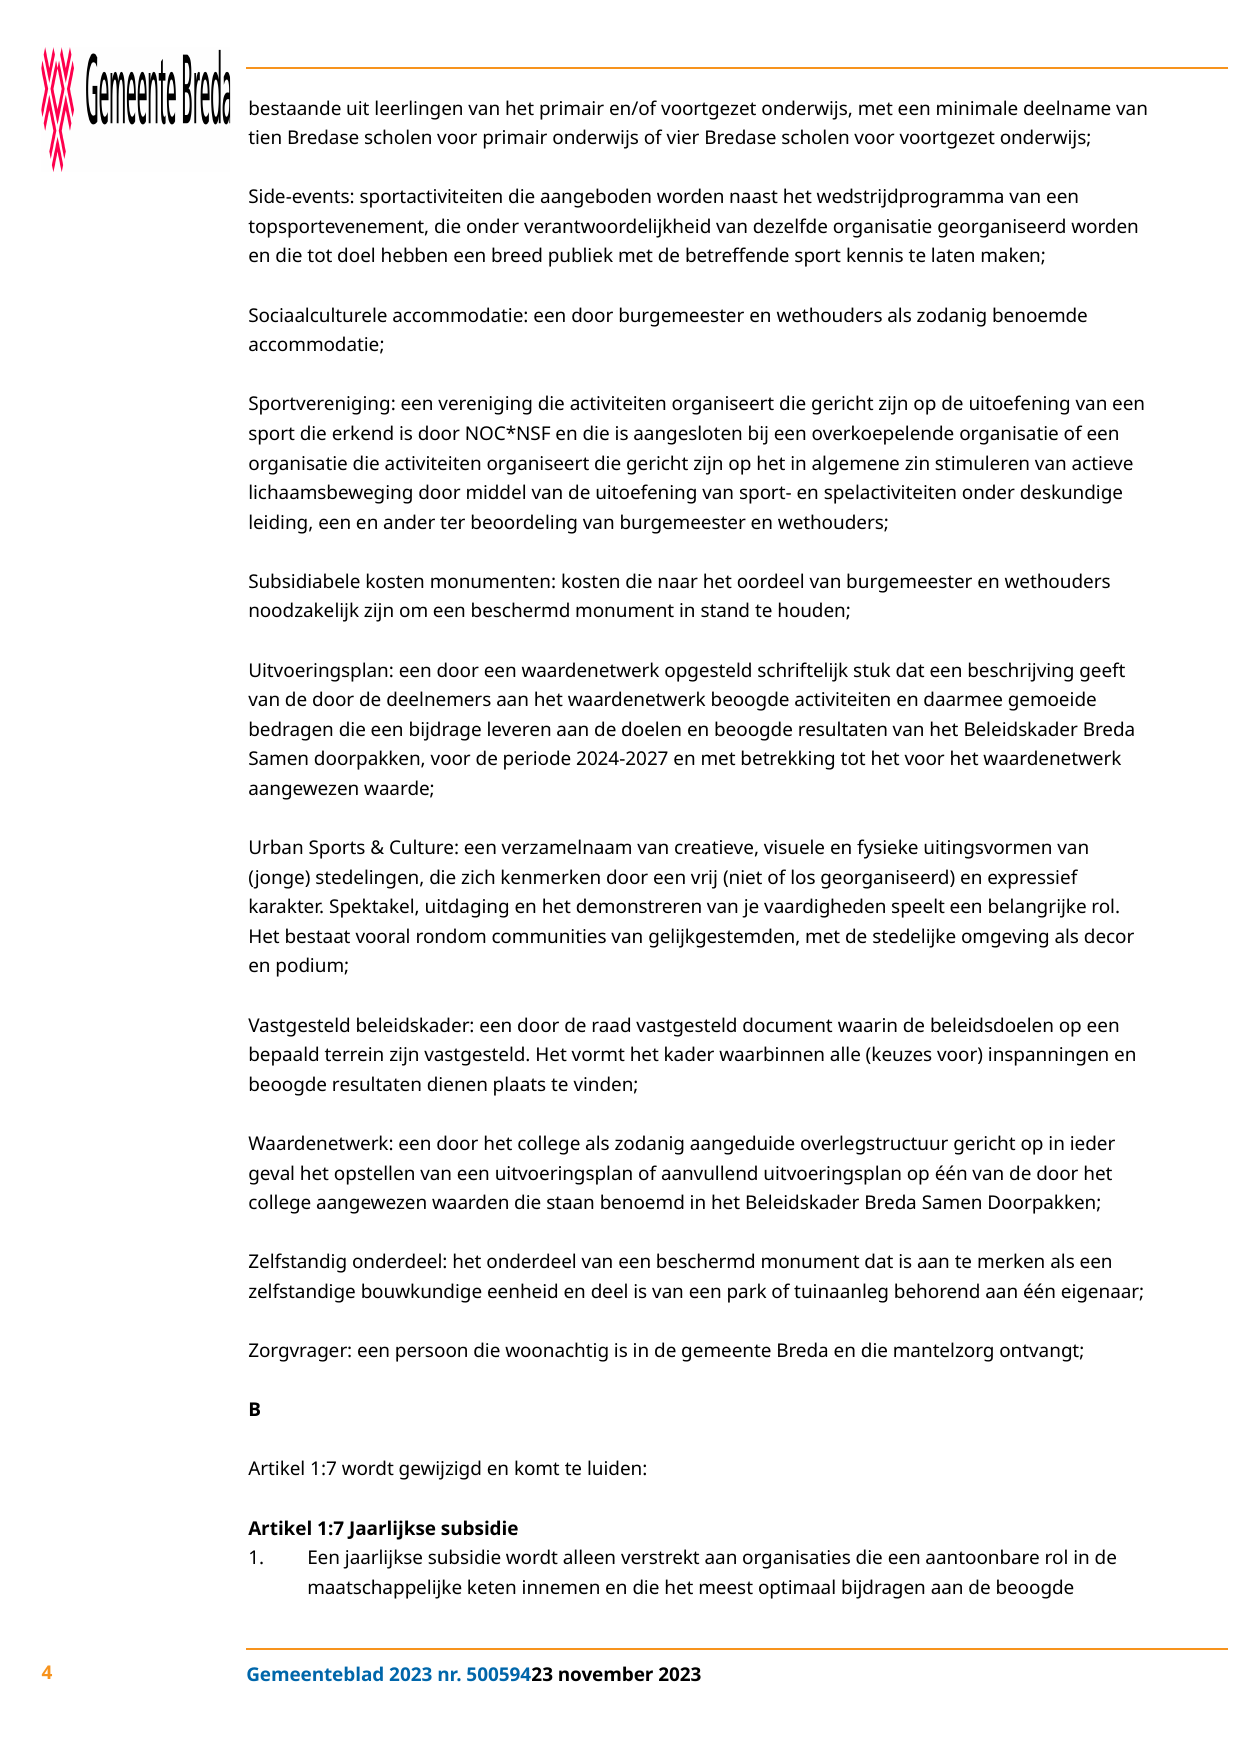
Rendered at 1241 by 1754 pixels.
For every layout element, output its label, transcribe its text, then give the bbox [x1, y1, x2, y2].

text Sportvereniging: een vereniging die activiteiten organiseert die gericht zijn op de uitoefening van een sport die erkend is door NOC*NSF en die is aangesloten bij een overkoepelende organisatie of een organisatie die activiteiten organiseert die gericht zijn op het in algemene zin stimuleren van actieve lichaamsbeweging door middel van de uitoefening van sport- en spelactiviteiten onder deskundige leiding, een en ander ter beoordeling van burgemeester en wethouders; [248, 391, 1152, 535]
picture [41, 47, 231, 172]
text Subsidiabele kosten monumenten: kosten die naar het oordeel van burgemeester en wethouders noodzakelijk zijn om een beschermd monument in stand te houden; [248, 568, 1152, 623]
text bestaande uit leerlingen van het primair en/of voortgezet onderwijs, met een minimale deelname van tien Bredase scholen voor primair onderwijs of vier Bredase scholen voor voortgezet onderwijs; [248, 95, 1152, 150]
text Vastgesteld beleidskader: een door de raad vastgesteld document waarin de beleidsdoelen op een bepaald terrein zijn vastgesteld. Het vormt het kader waarbinnen alle (keuzes voor) inspanningen en beoogde resultaten dienen plaats te vinden; [248, 1012, 1152, 1097]
text Zorgvrager: een persoon die woonachtig is in de gemeente Breda en die mantelzorg ontvangt; [248, 1337, 1152, 1363]
text Uitvoeringsplan: een door een waardenetwerk opgesteld schriftelijk stuk dat een beschrijving geeft van de door de deelnemers aan het waardenetwerk beoogde activiteiten en daarmee gemoeide bedragen die een bijdrage leveren aan de doelen en beoogde resultaten van het Beleidskader Breda Samen doorpakken, voor de periode 2024-2027 en met betrekking tot het voor het waardenetwerk aangewezen waarde; [248, 657, 1152, 801]
text Urban Sports & Culture: een verzamelnaam van creatieve, visuele en fysieke uitingsvormen van (jonge) stedelingen, die zich kenmerken door een vrij (niet of los georganiseerd) en expressief karakter. Spektakel, uitdaging en het demonstreren van je vaardigheden speelt een belangrijke rol. Het bestaat vooral rondom communities van gelijkgestemden, met de stedelijke omgeving als decor en podium; [248, 834, 1152, 978]
text Artikel 1:7 wordt gewijzigd en komt te luiden: [248, 1456, 1152, 1481]
text Artikel 1:7 Jaarlijkse subsidie [248, 1515, 1152, 1541]
text Zelfstandig onderdeel: het onderdeel van een beschermd monument dat is aan te merken als een zelfstandige bouwkundige eenheid en deel is van een park of tuinaanleg behorend aan één eigenaar; [248, 1248, 1152, 1304]
text Sociaalculturele accommodatie: een door burgemeester en wethouders als zodanig benoemde accommodatie; [248, 302, 1152, 357]
list Een jaarlijkse subsidie wordt alleen verstrekt aan organisaties die een aantoonbare rol in de maatschappelijke keten innemen en die het meest optimaal bijdragen aan de beoogde [248, 1544, 1152, 1600]
text B [248, 1396, 1152, 1422]
text Side-events: sportactiviteiten die aangeboden worden naast het wedstrijdprogramma van een topsportevenement, die onder verantwoordelijkheid van dezelfde organisatie georganiseerd worden en die tot doel hebben een breed publiek met de betreffende sport kennis te laten maken; [248, 183, 1152, 268]
text Waardenetwerk: een door het college als zodanig aangeduide overlegstructuur gericht op in ieder geval het opstellen van een uitvoeringsplan of aanvullend uitvoeringsplan op één van de door het college aangewezen waarden die staan benoemd in het Beleidskader Breda Samen Doorpakken; [248, 1130, 1152, 1215]
